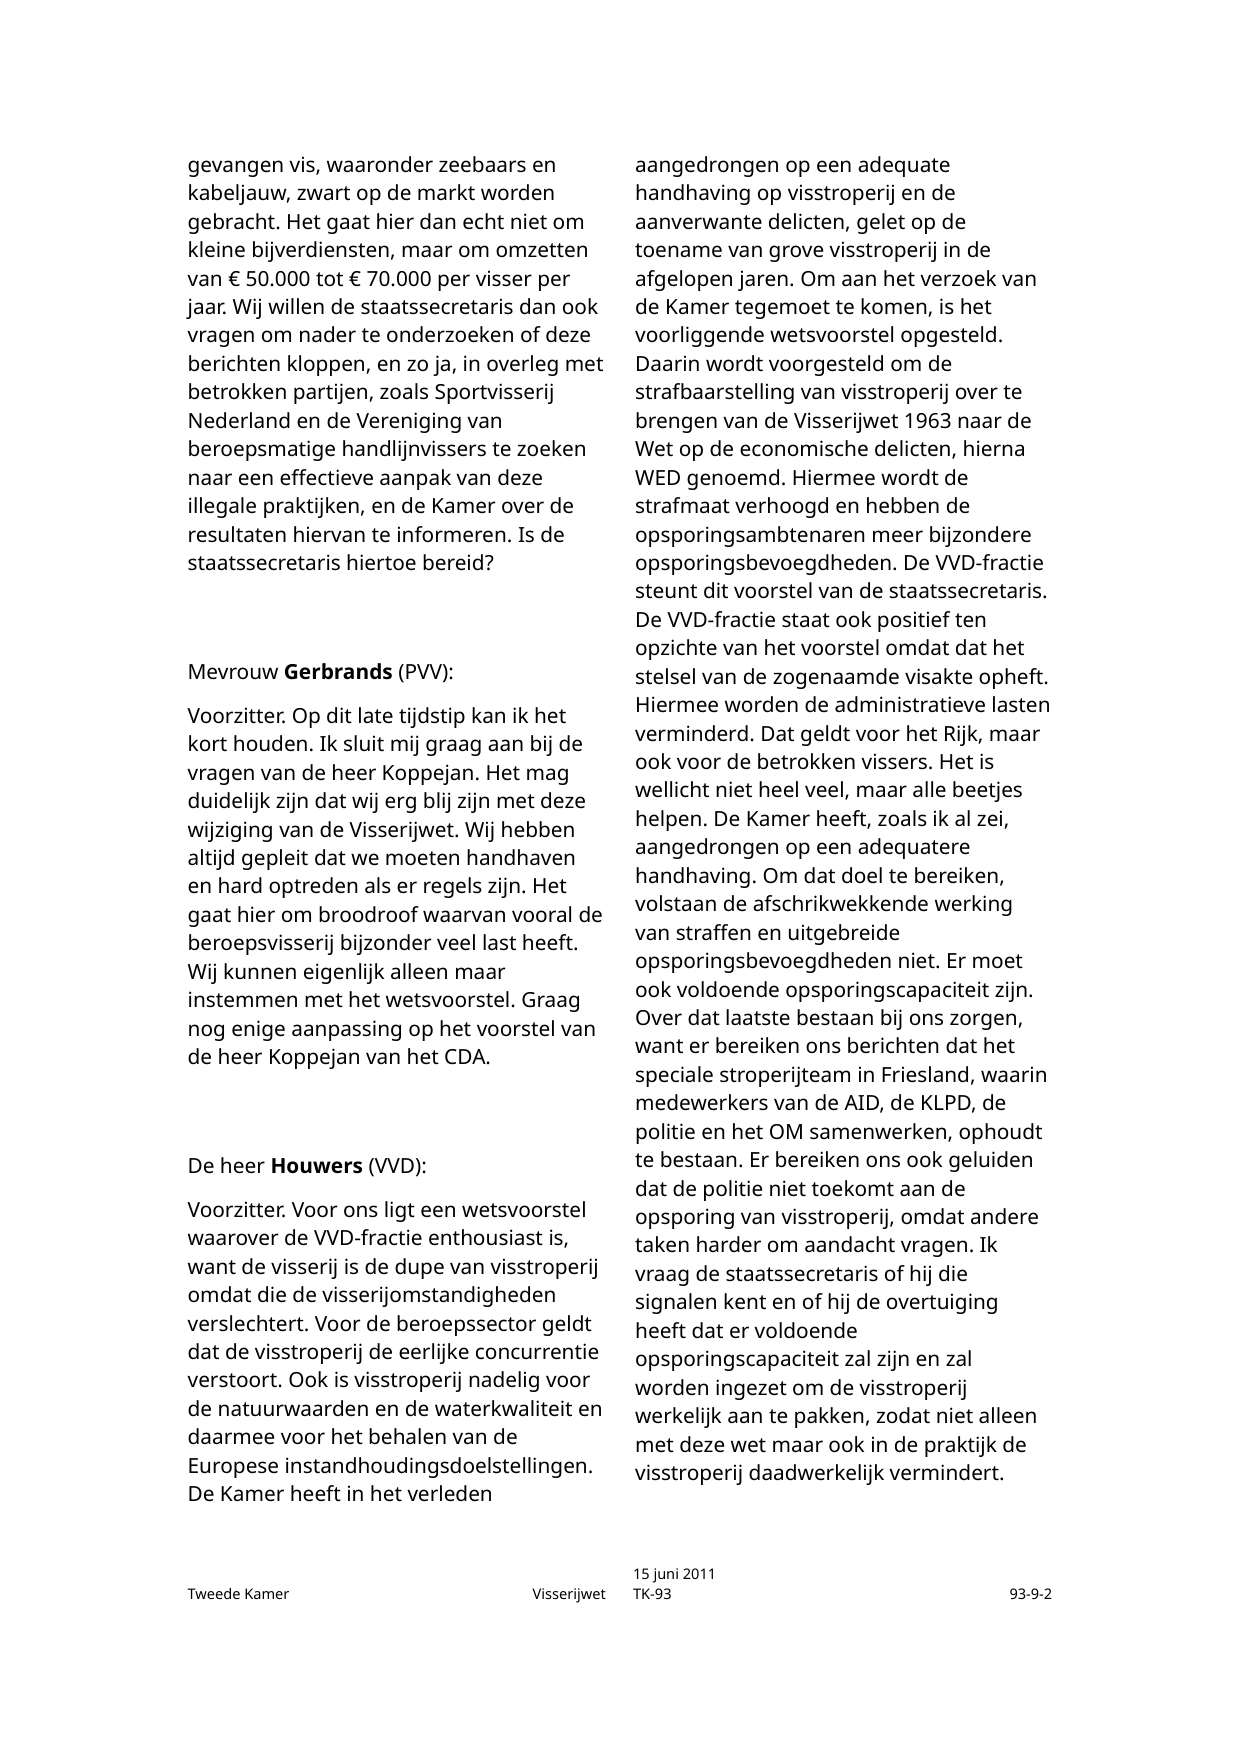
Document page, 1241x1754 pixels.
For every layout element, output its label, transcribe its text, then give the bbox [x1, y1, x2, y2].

text De VVD-fractie staat ook positief ten opzichte van het voorstel omdat dat het stelsel van de zogenaamde visakte opheft. Hiermee worden de administratieve lasten verminderd. Dat geldt voor het Rijk, maar ook voor de betrokken vissers. Het is wellicht niet heel veel, maar alle beetjes helpen. De Kamer heeft, zoals ik al zei, aangedrongen op een adequatere handhaving. Om dat doel te bereiken, volstaan de afschrikwekkende werking van straffen en uitgebreide opsporingsbevoegdheden niet. Er moet ook voldoende opsporingscapaciteit zijn. Over dat laatste bestaan bij ons zorgen, want er bereiken ons berichten dat het speciale stroperijteam in Friesland, waarin medewerkers van de AID, de KLPD, de politie en het OM samenwerken, ophoudt te bestaan. Er bereiken ons ook geluiden dat de politie niet toekomt aan de opsporing van visstroperij, omdat andere taken harder om aandacht vragen. Ik vraag de staatssecretaris of hij die signalen kent en of hij de overtuiging heeft dat er voldoende opsporingscapaciteit zal zijn en zal worden ingezet om de visstroperij werkelijk aan te pakken, zodat niet alleen met deze wet maar ook in de praktijk de visstroperij daadwerkelijk vermindert. [635, 605, 1053, 1487]
text Voorzitter. Op dit late tijdstip kan ik het kort houden. Ik sluit mij graag aan bij de vragen van de heer Koppejan. Het mag duidelijk zijn dat wij erg blij zijn met deze wijziging van de Visserijwet. Wij hebben altijd gepleit dat we moeten handhaven en hard optreden als er regels zijn. Het gaat hier om broodroof waarvan vooral de beroepsvisserij bijzonder veel last heeft. Wij kunnen eigenlijk alleen maar instemmen met het wetsvoorstel. Graag nog enige aanpassing op het voorstel van de heer Koppejan van het CDA. [187, 701, 605, 1071]
text gevangen vis, waaronder zeebaars en kabeljauw, zwart op de markt worden gebracht. Het gaat hier dan echt niet om kleine bijverdiensten, maar om omzetten van € 50.000 tot € 70.000 per visser per jaar. Wij willen de staatssecretaris dan ook vragen om nader te onderzoeken of deze berichten kloppen, en zo ja, in overleg met betrokken partijen, zoals Sportvisserij Nederland en de Vereniging van beroepsmatige handlijnvissers te zoeken naar een effectieve aanpak van deze illegale praktijken, en de Kamer over de resultaten hiervan te informeren. Is de staatssecretaris hiertoe bereid? [187, 150, 605, 577]
text Voorzitter. Voor ons ligt een wetsvoorstel waarover de VVD-fractie enthousiast is, want de visserij is de dupe van visstroperij omdat die de visserijomstandigheden verslechtert. Voor de beroepssector geldt dat de visstroperij de eerlijke concurrentie verstoort. Ook is visstroperij nadelig voor de natuurwaarden en de waterkwaliteit en daarmee voor het behalen van de Europese instandhoudingsdoelstellingen. De Kamer heeft in het verleden [187, 1195, 605, 1508]
text Mevrouw Gerbrands (PVV): [187, 657, 605, 686]
text De heer Houwers (VVD): [187, 1152, 605, 1180]
text  [187, 607, 605, 635]
text  [187, 1101, 605, 1129]
text aangedrongen op een adequate handhaving op visstroperij en de aanverwante delicten, gelet op de toename van grove visstroperij in de afgelopen jaren. Om aan het verzoek van de Kamer tegemoet te komen, is het voorliggende wetsvoorstel opgesteld. Daarin wordt voorgesteld om de strafbaarstelling van visstroperij over te brengen van de Visserijwet 1963 naar de Wet op de economische delicten, hierna WED genoemd. Hiermee wordt de strafmaat verhoogd en hebben de opsporingsambtenaren meer bijzondere opsporingsbevoegdheden. De VVD-fractie steunt dit voorstel van de staatssecretaris. [635, 150, 1053, 605]
